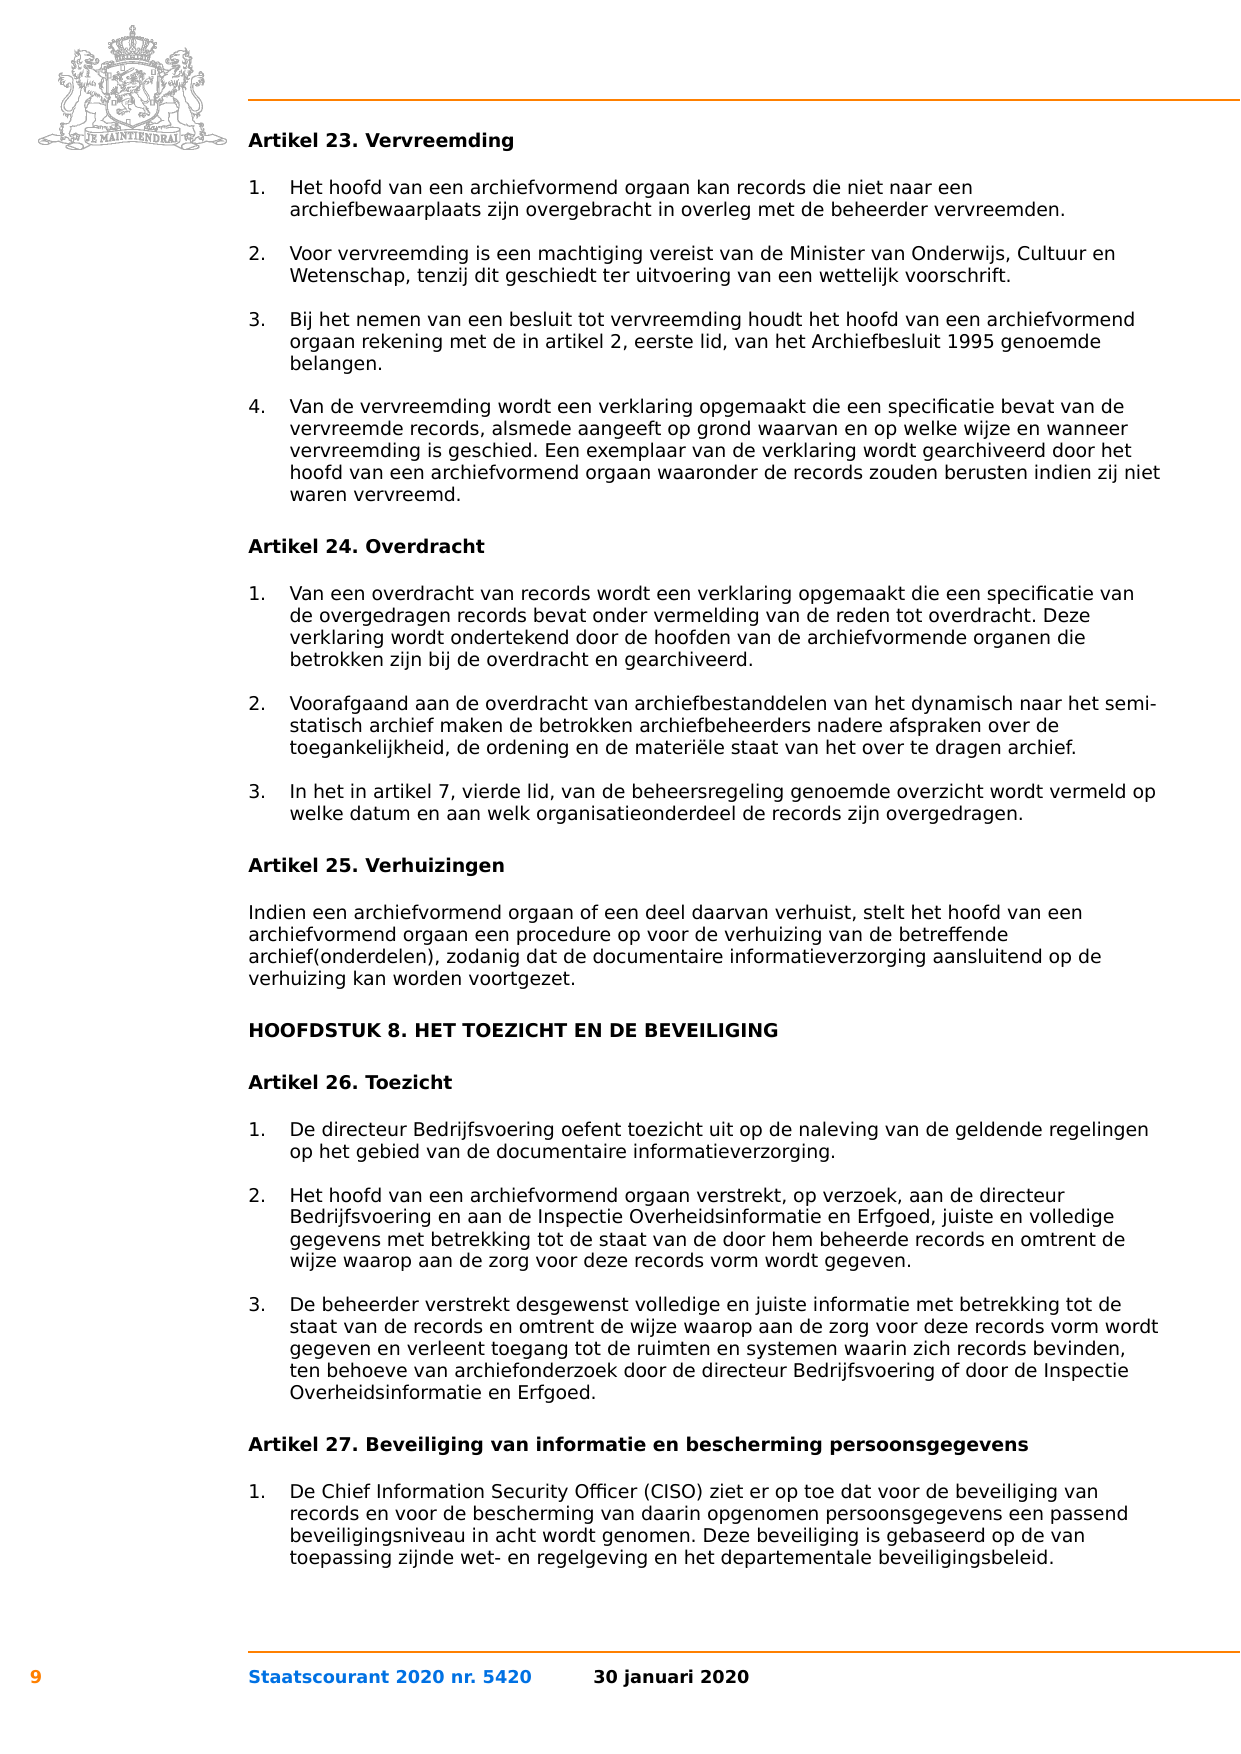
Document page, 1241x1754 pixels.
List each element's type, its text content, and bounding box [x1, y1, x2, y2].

subtitle Artikel 27. Beveiliging van informatie en bescherming persoonsgegevens [248, 1434, 1163, 1456]
text 1. De directeur Bedrijfsvoering oefent toezicht uit op de naleving van de geldende regelingen op het gebied van de documentaire informatieverzorging. [248, 1119, 1163, 1163]
subtitle Artikel 23. Vervreemding [248, 130, 1163, 152]
subtitle HOOFDSTUK 8. HET TOEZICHT EN DE BEVEILIGING [248, 1020, 1163, 1042]
text 2. Voorafgaand aan de overdracht van archiefbestanddelen van het dynamisch naar het semi-statisch archief maken de betrokken archiefbeheerders nadere afspraken over de toegankelijkheid, de ordening en de materiële staat van het over te dragen archief. [248, 693, 1163, 759]
text 2. Het hoofd van een archiefvormend orgaan verstrekt, op verzoek, aan de directeur Bedrijfsvoering en aan de Inspectie Overheidsinformatie en Erfgoed, juiste en volledige gegevens met betrekking tot de staat van de door hem beheerde records en omtrent de wijze waarop aan de zorg voor deze records vorm wordt gegeven. [248, 1184, 1163, 1272]
text 1. Het hoofd van een archiefvormend orgaan kan records die niet naar een archiefbewaarplaats zijn overgebracht in overleg met de beheerder vervreemden. [248, 177, 1163, 221]
text Indien een archiefvormend orgaan of een deel daarvan verhuist, stelt het hoofd van een archiefvormend orgaan een procedure op voor de verhuizing van de betreffende archief(onderdelen), zodanig dat de documentaire informatieverzorging aansluitend op de verhuizing kan worden voortgezet. [248, 902, 1163, 990]
picture [38, 25, 227, 150]
subtitle Artikel 24. Overdracht [248, 536, 1163, 558]
subtitle Artikel 25. Verhuizingen [248, 855, 1163, 877]
text 4. Van de vervreemding wordt een verklaring opgemaakt die een specificatie bevat van de vervreemde records, alsmede aangeeft op grond waarvan en op welke wijze en wanneer vervreemding is geschied. Een exemplaar van de verklaring wordt gearchiveerd door het hoofd van een archiefvormend orgaan waaronder de records zouden berusten indien zij niet waren vervreemd. [248, 396, 1163, 506]
text 1. De Chief Information Security Officer (CISO) ziet er op toe dat voor de beveiliging van records en voor de bescherming van daarin opgenomen persoonsgegevens een passend beveiligingsniveau in acht wordt genomen. Deze beveiliging is gebaseerd op de van toepassing zijnde wet- en regelgeving en het departementale beveiligingsbeleid. [248, 1481, 1163, 1569]
text 2. Voor vervreemding is een machtiging vereist van de Minister van Onderwijs, Cultuur en Wetenschap, tenzij dit geschiedt ter uitvoering van een wettelijk voorschrift. [248, 243, 1163, 287]
subtitle Artikel 26. Toezicht [248, 1072, 1163, 1094]
text 3. In het in artikel 7, vierde lid, van de beheersregeling genoemde overzicht wordt vermeld op welke datum en aan welk organisatieonderdeel de records zijn overgedragen. [248, 781, 1163, 825]
text 3. Bij het nemen van een besluit tot vervreemding houdt het hoofd van een archiefvormend orgaan rekening met de in artikel 2, eerste lid, van het Archiefbesluit 1995 genoemde belangen. [248, 308, 1163, 374]
text 3. De beheerder verstrekt desgewenst volledige en juiste informatie met betrekking tot de staat van de records en omtrent de wijze waarop aan de zorg voor deze records vorm wordt gegeven en verleent toegang tot de ruimten en systemen waarin zich records bevinden, ten behoeve van archiefonderzoek door de directeur Bedrijfsvoering of door de Inspectie Overheidsinformatie en Erfgoed. [248, 1294, 1163, 1404]
text 1. Van een overdracht van records wordt een verklaring opgemaakt die een specificatie van de overgedragen records bevat onder vermelding van de reden tot overdracht. Deze verklaring wordt ondertekend door de hoofden van de archiefvormende organen die betrokken zijn bij de overdracht en gearchiveerd. [248, 583, 1163, 671]
